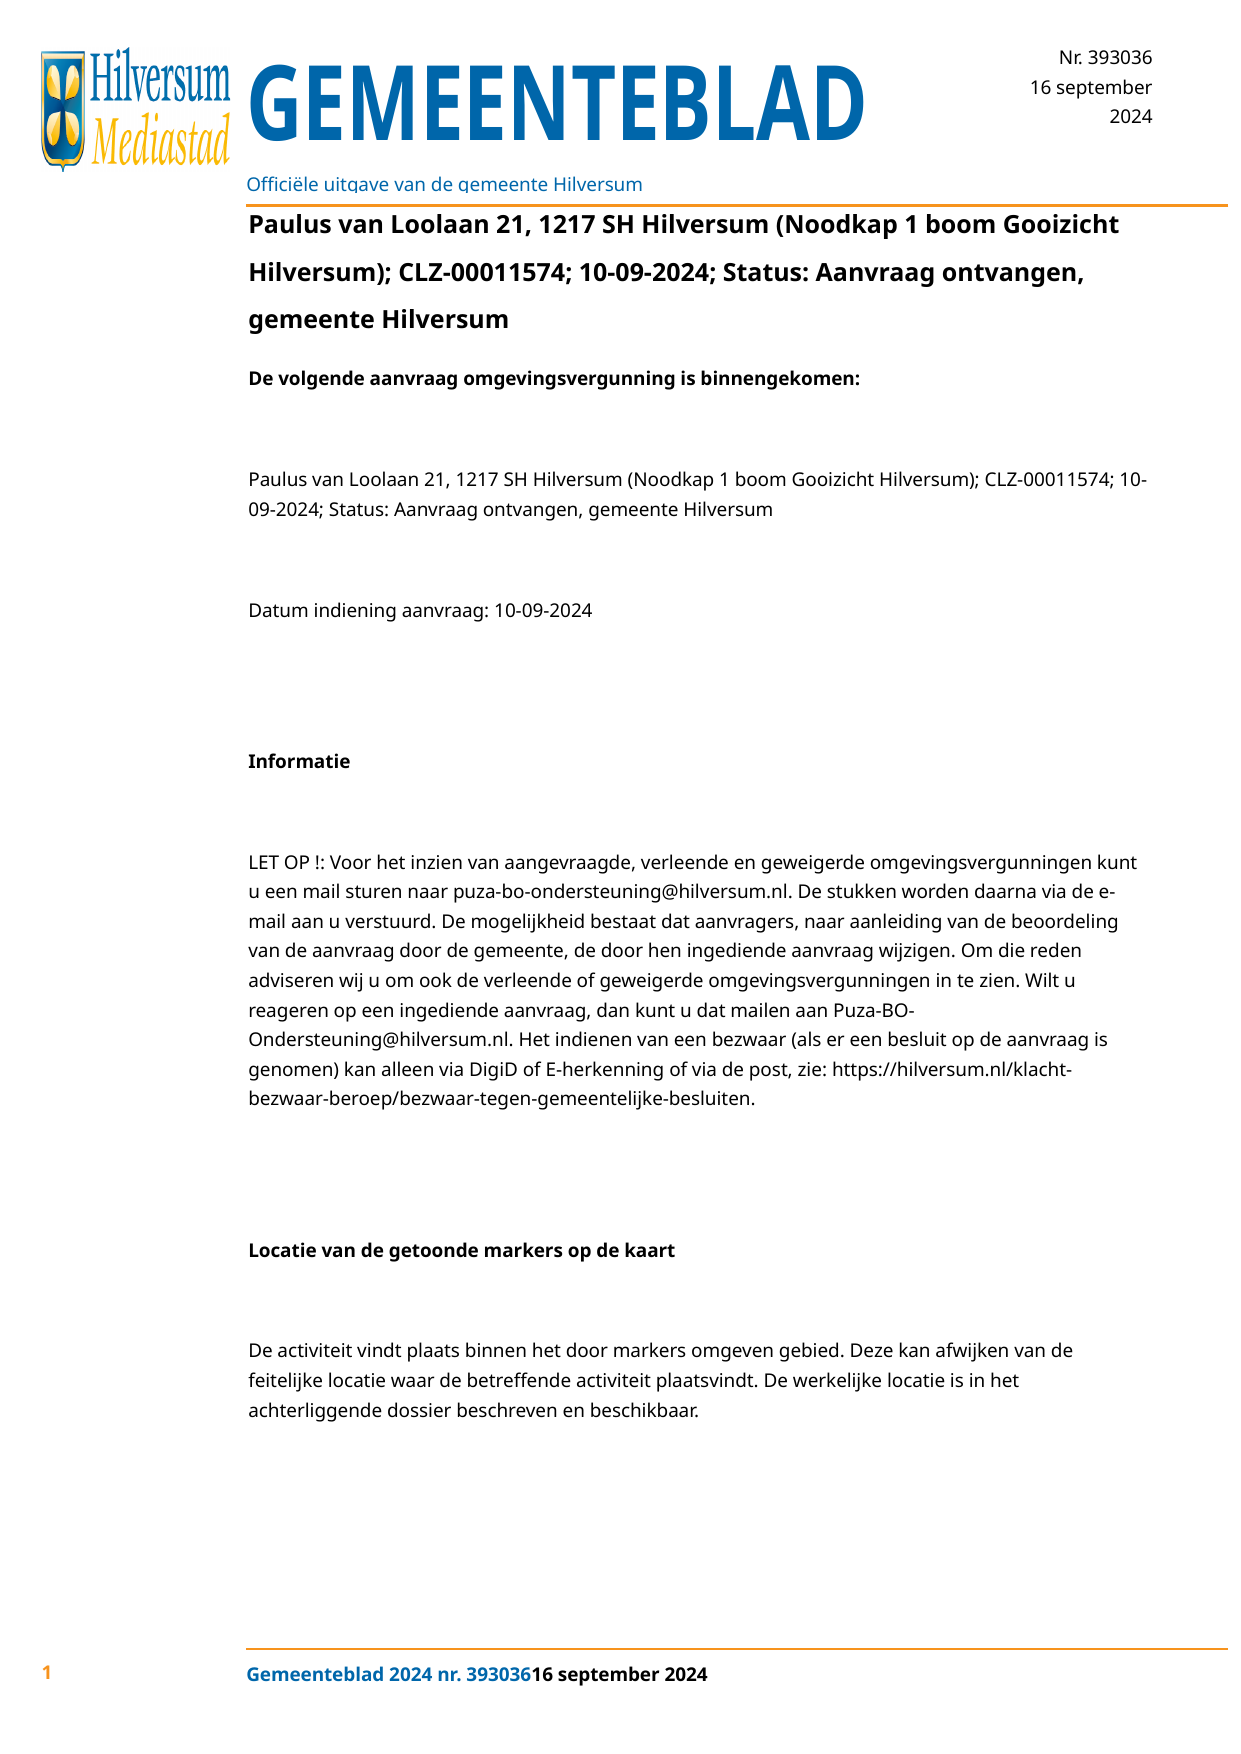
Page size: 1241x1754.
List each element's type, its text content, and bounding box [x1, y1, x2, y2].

text Paulus van Loolaan 21, 1217 SH Hilversum (Noodkap 1 boom Gooizicht Hilversum); CLZ-00011574; 10-09-2024; Status: Aanvraag ontvangen, gemeente Hilversum [248, 466, 1152, 522]
text LET OP !: Voor het inzien van aangevraagde, verleende en geweigerde omgevingsvergunningen kunt u een mail sturen naar puza-bo-ondersteuning@hilversum.nl. De stukken worden daarna via de e-mail aan u verstuurd. De mogelijkheid bestaat dat aanvragers, naar aanleiding van de beoordeling van de aanvraag door de gemeente, de door hen ingediende aanvraag wijzigen. Om die reden adviseren wij u om ook de verleende of geweigerde omgevingsvergunningen in te zien. Wilt u reageren op een ingediende aanvraag, dan kunt u dat mailen aan Puza-BO-Ondersteuning@hilversum.nl. Het indienen van een bezwaar (als er een besluit op de aanvraag is genomen) kan alleen via DigiD of E-herkenning of via de post, zie: https://hilversum.nl/klacht-bezwaar-beroep/bezwaar-tegen-gemeentelijke-besluiten. [248, 849, 1152, 1111]
text Paulus van Loolaan 21, 1217 SH Hilversum (Noodkap 1 boom Gooizicht Hilversum); CLZ-00011574; 10-09-2024; Status: Aanvraag ontvangen, gemeente Hilversum [248, 207, 1152, 336]
text De volgende aanvraag omgevingsvergunning is binnengekomen: [248, 366, 1152, 391]
picture [41, 47, 231, 172]
text Informatie [248, 748, 1152, 774]
text Locatie van de getoonde markers op de kaart [248, 1237, 1152, 1262]
text Datum indiening aanvraag: 10-09-2024 [248, 597, 1152, 622]
text De activiteit vindt plaats binnen het door markers omgeven gebied. Deze kan afwijken van de feitelijke locatie waar de betreffende activiteit plaatsvindt. De werkelijke locatie is in het achterliggende dossier beschreven en beschikbaar. [248, 1338, 1152, 1422]
